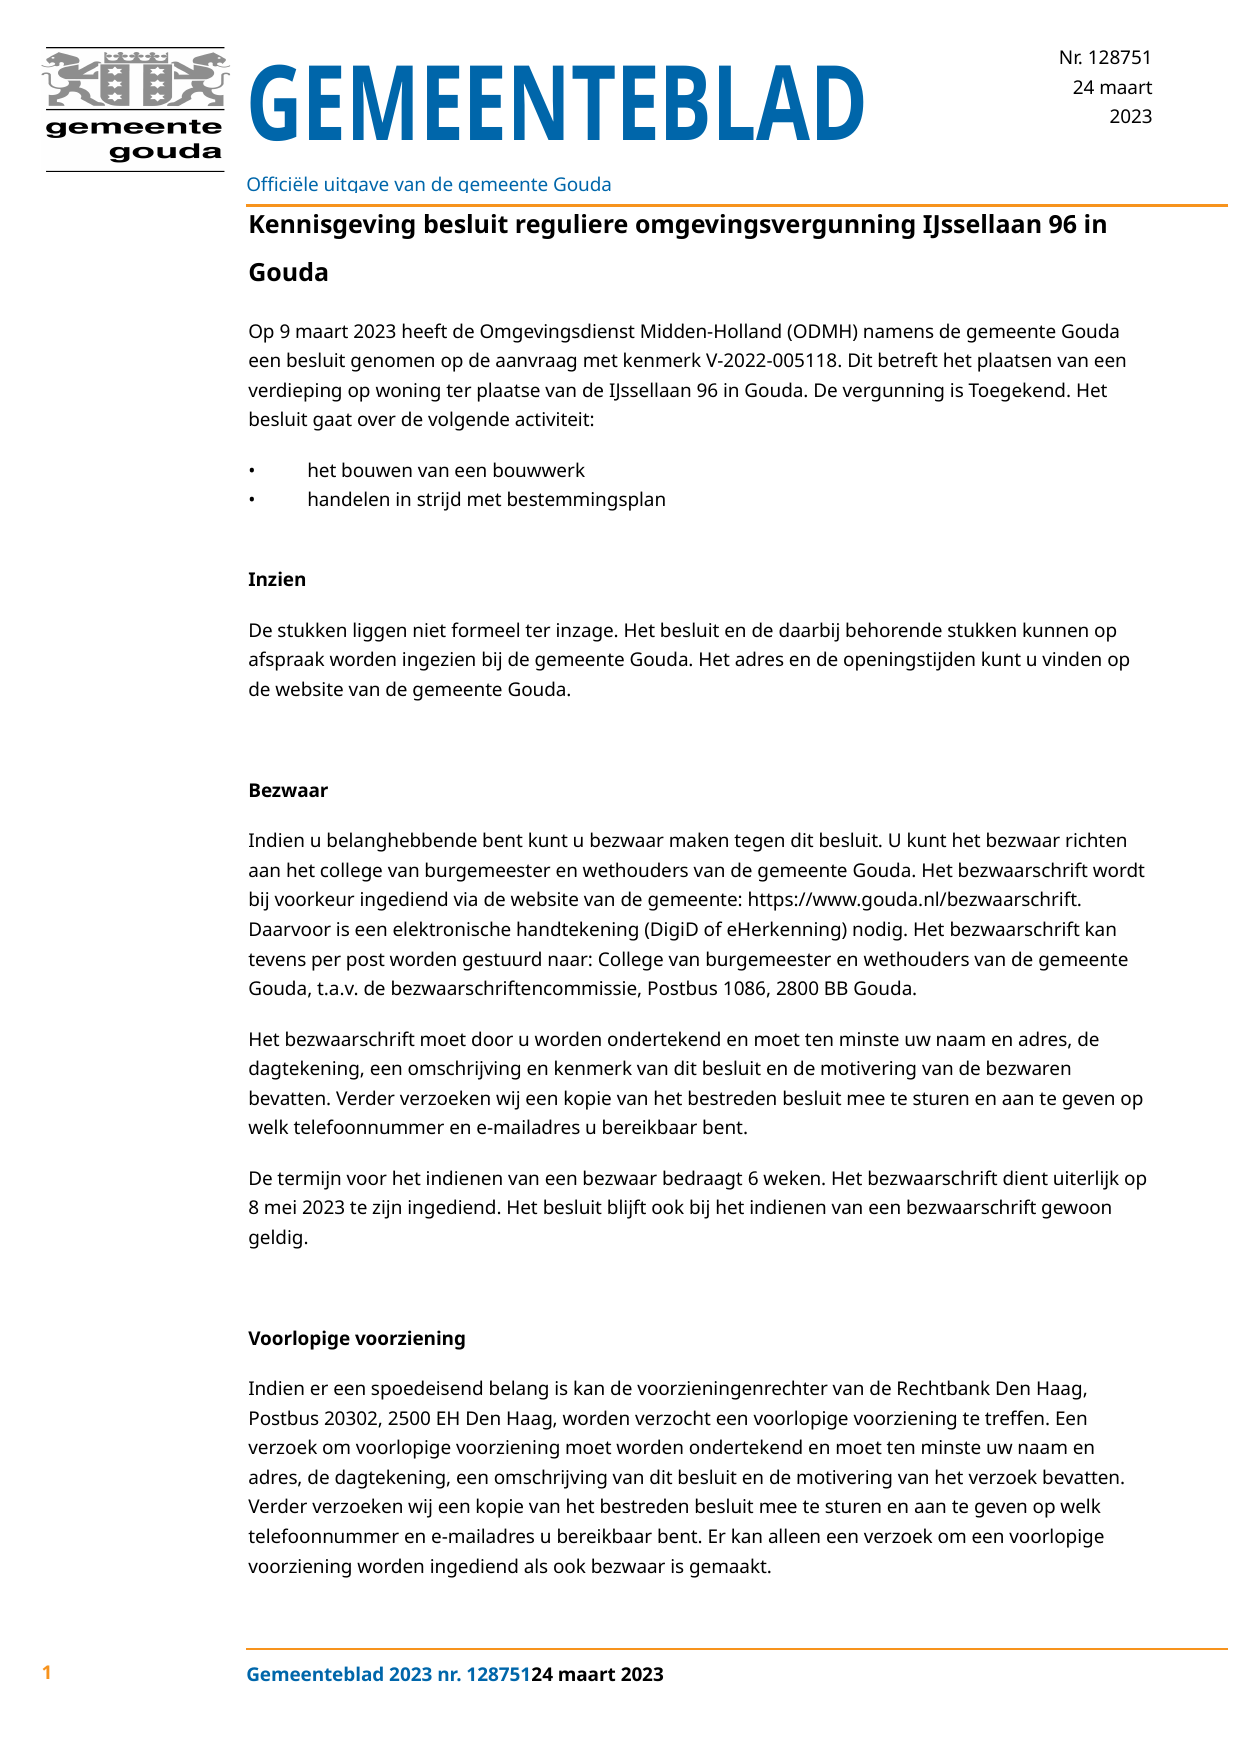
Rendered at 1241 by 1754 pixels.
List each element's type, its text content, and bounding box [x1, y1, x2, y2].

text Indien u belanghebbende bent kunt u bezwaar maken tegen dit besluit. U kunt het bezwaar richten aan het college van burgemeester en wethouders van de gemeente Gouda. Het bezwaarschrift wordt bij voorkeur ingediend via de website van de gemeente: https://www.gouda.nl/bezwaarschrift. Daarvoor is een elektronische handtekening (DigiD of eHerkenning) nodig. Het bezwaarschrift kan tevens per post worden gestuurd naar: College van burgemeester en wethouders van de gemeente Gouda, t.a.v. de bezwaarschriftencommissie, Postbus 1086, 2800 BB Gouda. [248, 827, 1152, 1001]
text De termijn voor het indienen van een bezwaar bedraagt 6 weken. Het bezwaarschrift dient uiterlijk op 8 mei 2023 te zijn ingediend. Het besluit blijft ook bij het indienen van een bezwaarschrift gewoon geldig. [248, 1165, 1152, 1250]
list het bouwen van een bouwwerk [248, 457, 1152, 483]
text Het bezwaarschrift moet door u worden ondertekend en moet ten minste uw naam en adres, de dagtekening, een omschrijving en kenmerk van dit besluit en de motivering van de bezwaren bevatten. Verder verzoeken wij een kopie van het bestreden besluit mee te sturen en aan te geven op welk telefoonnummer en e-mailadres u bereikbaar bent. [248, 1026, 1152, 1140]
text De stukken liggen niet formeel ter inzage. Het besluit en de daarbij behorende stukken kunnen op afspraak worden ingezien bij de gemeente Gouda. Het adres en de openingstijden kunt u vinden op de website van de gemeente Gouda. [248, 617, 1152, 702]
text Inzien [248, 567, 1152, 592]
list handelen in strijd met bestemmingsplan [248, 487, 1152, 512]
picture [41, 47, 231, 172]
text Voorlopige voorziening [248, 1325, 1152, 1351]
text Kennisgeving besluit reguliere omgevingsvergunning IJssellaan 96 in Gouda [248, 207, 1152, 288]
text Bezwaar [248, 777, 1152, 803]
text Op 9 maart 2023 heeft de Omgevingsdienst Midden-Holland (ODMH) namens de gemeente Gouda een besluit genomen op de aanvraag met kenmerk V-2022-005118. Dit betreft het plaatsen van een verdieping op woning ter plaatse van de IJssellaan 96 in Gouda. De vergunning is Toegekend. Het besluit gaat over de volgende activiteit: [248, 318, 1152, 432]
text Indien er een spoedeisend belang is kan de voorzieningenrechter van de Rechtbank Den Haag, Postbus 20302, 2500 EH Den Haag, worden verzocht een voorlopige voorziening te treffen. Een verzoek om voorlopige voorziening moet worden ondertekend en moet ten minste uw naam en adres, de dagtekening, een omschrijving van dit besluit en de motivering van het verzoek bevatten. Verder verzoeken wij een kopie van het bestreden besluit mee te sturen en aan te geven op welk telefoonnummer en e-mailadres u bereikbaar bent. Er kan alleen een verzoek om een voorlopige voorziening worden ingediend als ook bezwaar is gemaakt. [248, 1375, 1152, 1579]
